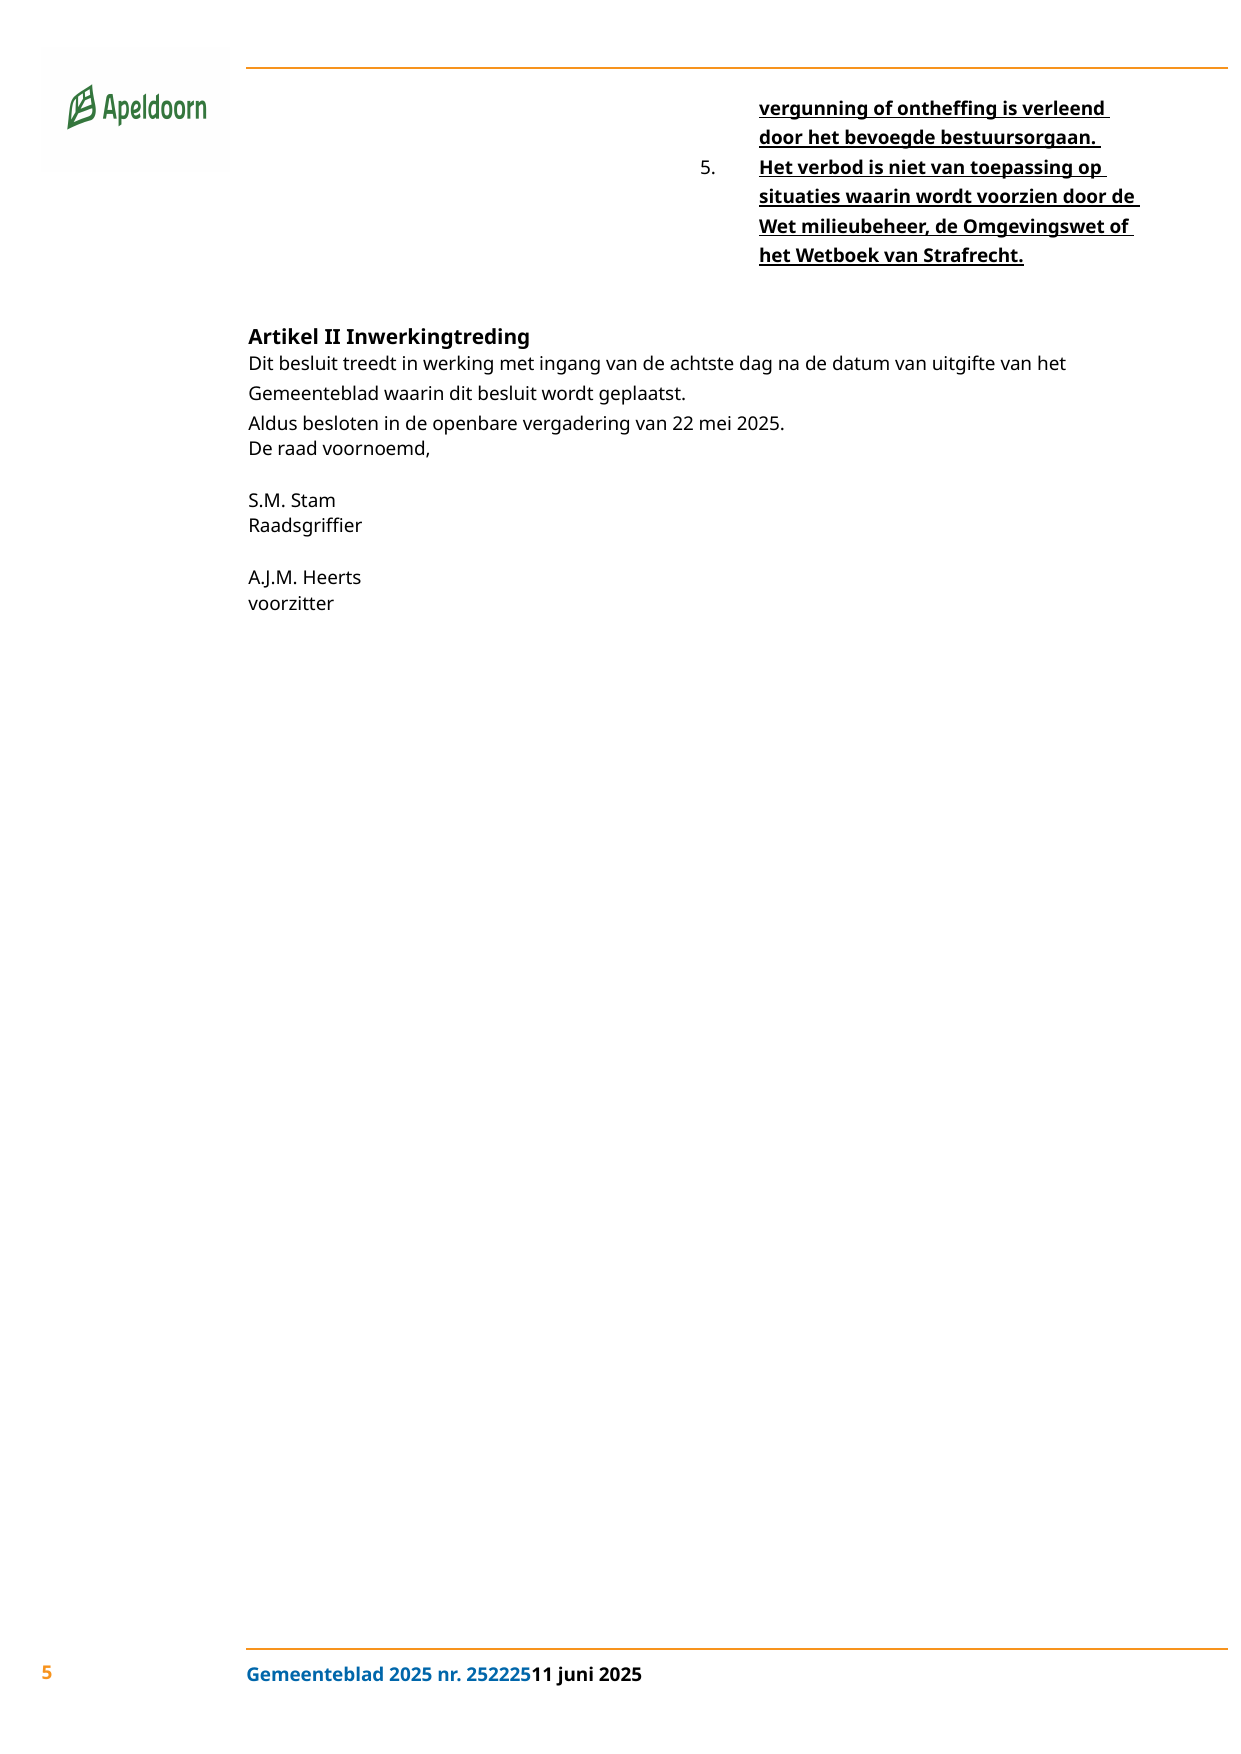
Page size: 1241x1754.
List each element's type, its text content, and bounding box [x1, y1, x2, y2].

text Raadsgriffier [248, 513, 1152, 538]
text Artikel II Inwerkingtreding [248, 322, 1152, 351]
text A.J.M. Heerts [248, 564, 1152, 590]
text De raad voornoemd, [248, 435, 1152, 461]
text Aldus besloten in de openbare vergadering van 22 mei 2025. [248, 410, 1152, 435]
text Dit besluit treedt in werking met ingang van de achtste dag na de datum van uitgifte van het Gemeenteblad waarin dit besluit wordt geplaatst. [248, 351, 1152, 406]
text S.M. Stam [248, 487, 1152, 513]
text voorzitter [248, 590, 1152, 616]
picture [41, 47, 231, 172]
table_cell vergunning of ontheffing is verleend door het bevoegde bestuursorgaan. Het verbod is niet van toepassing op situaties waarin wordt voorzien door de Wet milieubeheer, de Omgevingswet of het Wetboek van Strafrecht. [700, 95, 1152, 268]
table_cell [248, 95, 700, 268]
